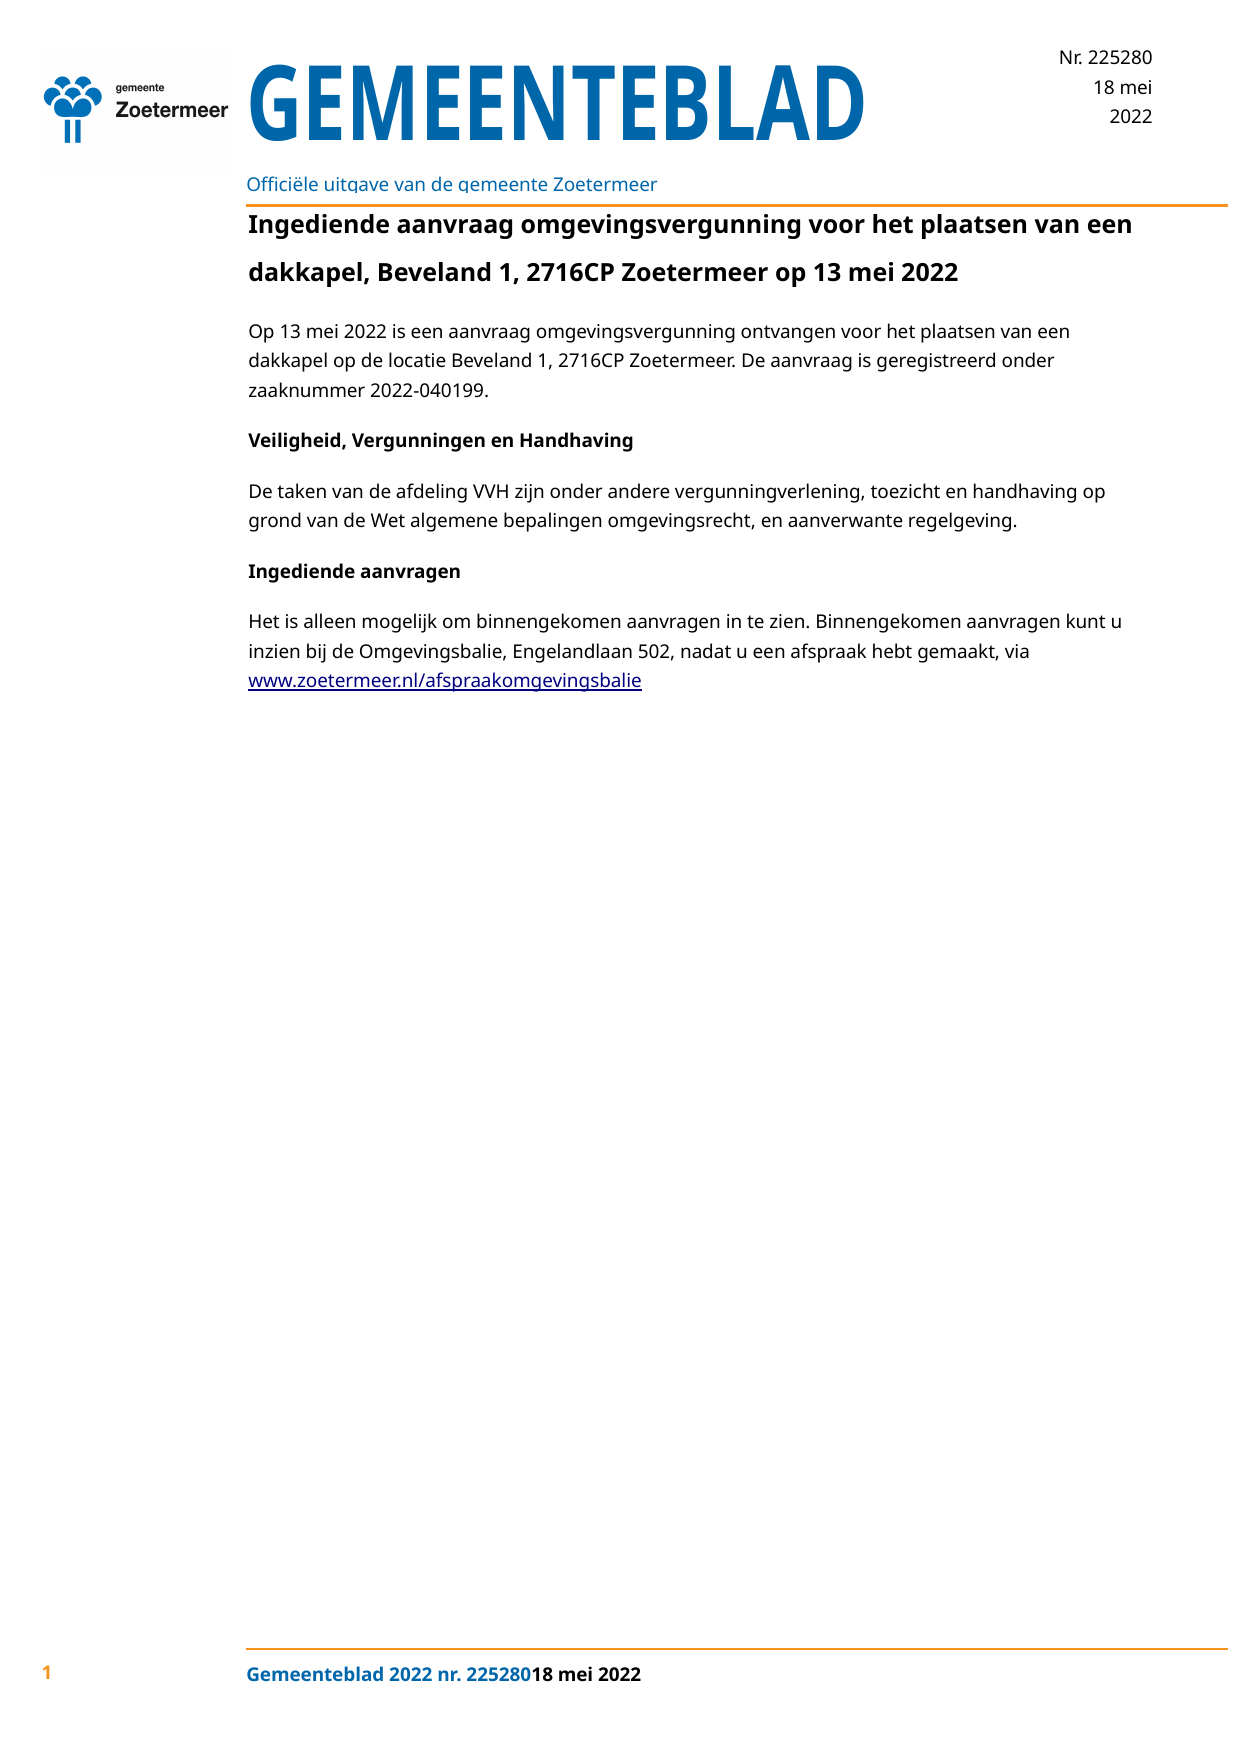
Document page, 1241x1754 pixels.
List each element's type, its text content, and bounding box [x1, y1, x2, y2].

text Ingediende aanvragen [248, 558, 1152, 584]
text Ingediende aanvraag omgevingsvergunning voor het plaatsen van een dakkapel, Beveland 1, 2716CP Zoetermeer op 13 mei 2022 [248, 207, 1152, 288]
text De taken van de afdeling VVH zijn onder andere vergunningverlening, toezicht en handhaving op grond van de Wet algemene bepalingen omgevingsrecht, en aanverwante regelgeving. [248, 478, 1152, 533]
text Veiligheid, Vergunningen en Handhaving [248, 427, 1152, 453]
picture [41, 47, 231, 172]
text Het is alleen mogelijk om binnengekomen aanvragen in te zien. Binnengekomen aanvragen kunt u inzien bij de Omgevingsbalie, Engelandlaan 502, nadat u een afspraak hebt gemaakt, via www.zoetermeer.nl/afspraakomgevingsbalie [248, 608, 1152, 693]
text Op 13 mei 2022 is een aanvraag omgevingsvergunning ontvangen voor het plaatsen van een dakkapel op de locatie Beveland 1, 2716CP Zoetermeer. De aanvraag is geregistreerd onder zaaknummer 2022-040199. [248, 318, 1152, 403]
